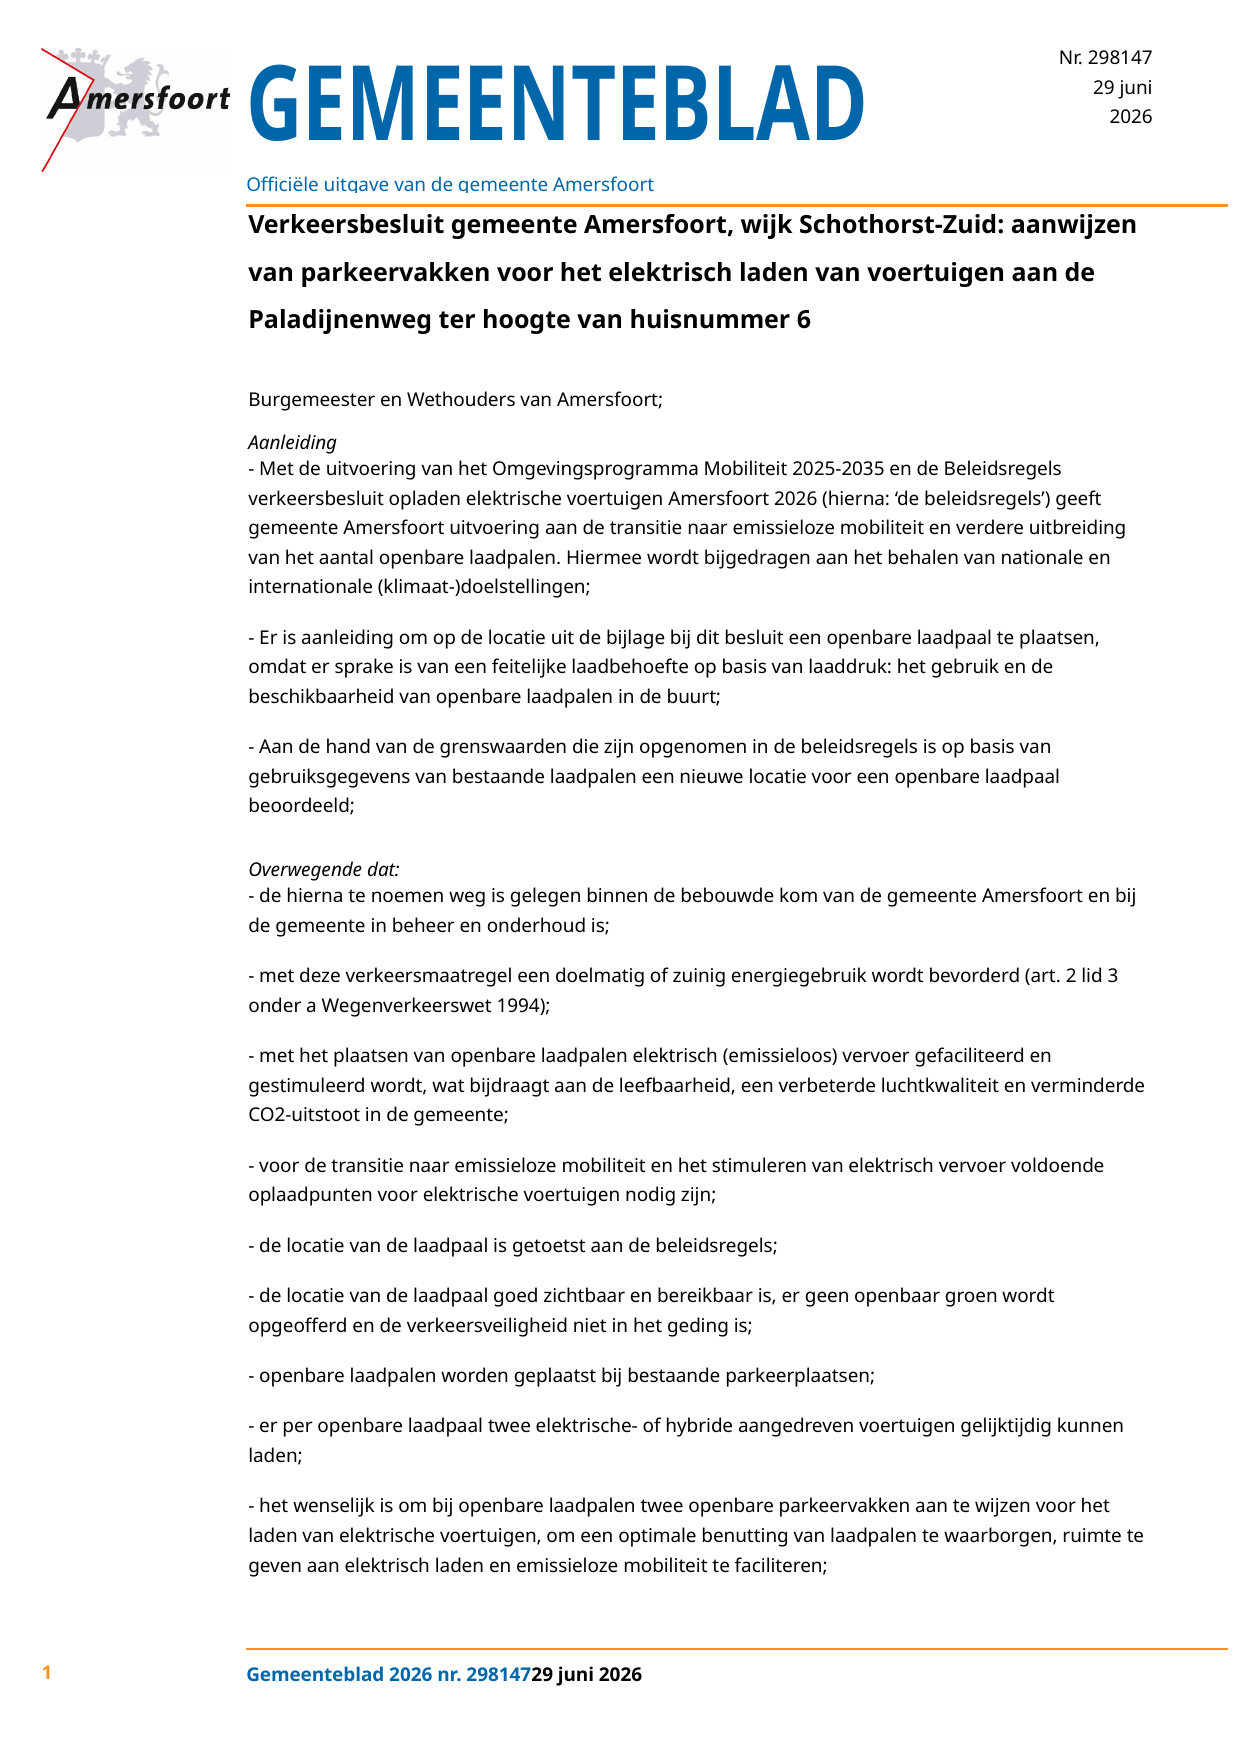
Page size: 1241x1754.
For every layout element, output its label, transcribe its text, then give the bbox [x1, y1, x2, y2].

text Verkeersbesluit gemeente Amersfoort, wijk Schothorst-Zuid: aanwijzen van parkeervakken voor het elektrisch laden van voertuigen aan de Paladijnenweg ter hoogte van huisnummer 6 [248, 207, 1152, 336]
text Overwegende dat: [248, 857, 1152, 882]
text - openbare laadpalen worden geplaatst bij bestaande parkeerplaatsen; [248, 1362, 1152, 1388]
picture [41, 47, 231, 172]
text - met deze verkeersmaatregel een doelmatig of zuinig energiegebruik wordt bevorderd (art. 2 lid 3 onder a Wegenverkeerswet 1994); [248, 962, 1152, 1018]
text - voor de transitie naar emissieloze mobiliteit en het stimuleren van elektrisch vervoer voldoende oplaadpunten voor elektrische voertuigen nodig zijn; [248, 1152, 1152, 1207]
text - er per openbare laadpaal twee elektrische- of hybride aangedreven voertuigen gelijktijdig kunnen laden; [248, 1413, 1152, 1468]
text - de locatie van de laadpaal is getoetst aan de beleidsregels; [248, 1232, 1152, 1258]
text - het wenselijk is om bij openbare laadpalen twee openbare parkeervakken aan te wijzen voor het laden van elektrische voertuigen, om een optimale benutting van laadpalen te waarborgen, ruimte te geven aan elektrisch laden en emissieloze mobiliteit te faciliteren; [248, 1493, 1152, 1578]
text - met het plaatsen van openbare laadpalen elektrisch (emissieloos) vervoer gefaciliteerd en gestimuleerd wordt, wat bijdraagt aan de leefbaarheid, een verbeterde luchtkwaliteit en verminderde CO2-uitstoot in de gemeente; [248, 1042, 1152, 1127]
text - Er is aanleiding om op de locatie uit de bijlage bij dit besluit een openbare laadpaal te plaatsen, omdat er sprake is van een feitelijke laadbehoefte op basis van laaddruk: het gebruik en de beschikbaarheid van openbare laadpalen in de buurt; [248, 624, 1152, 709]
text - Met de uitvoering van het Omgevingsprogramma Mobiliteit 2025-2035 en de Beleidsregels verkeersbesluit opladen elektrische voertuigen Amersfoort 2026 (hierna: ‘de beleidsregels’) geeft gemeente Amersfoort uitvoering aan de transitie naar emissieloze mobiliteit en verdere uitbreiding van het aantal openbare laadpalen. Hiermee wordt bijgedragen aan het behalen van nationale en internationale (klimaat-)doelstellingen; [248, 455, 1152, 599]
text Aanleiding [248, 429, 1152, 455]
text - de hierna te noemen weg is gelegen binnen de bebouwde kom van de gemeente Amersfoort en bij de gemeente in beheer en onderhoud is; [248, 882, 1152, 938]
text - de locatie van de laadpaal goed zichtbaar en bereikbaar is, er geen openbaar groen wordt opgeofferd en de verkeersveiligheid niet in het geding is; [248, 1282, 1152, 1338]
text Burgemeester en Wethouders van Amersfoort; [248, 386, 1152, 412]
text - Aan de hand van de grenswaarden die zijn opgenomen in de beleidsregels is op basis van gebruiksgegevens van bestaande laadpalen een nieuwe locatie voor een openbare laadpaal beoordeeld; [248, 733, 1152, 818]
